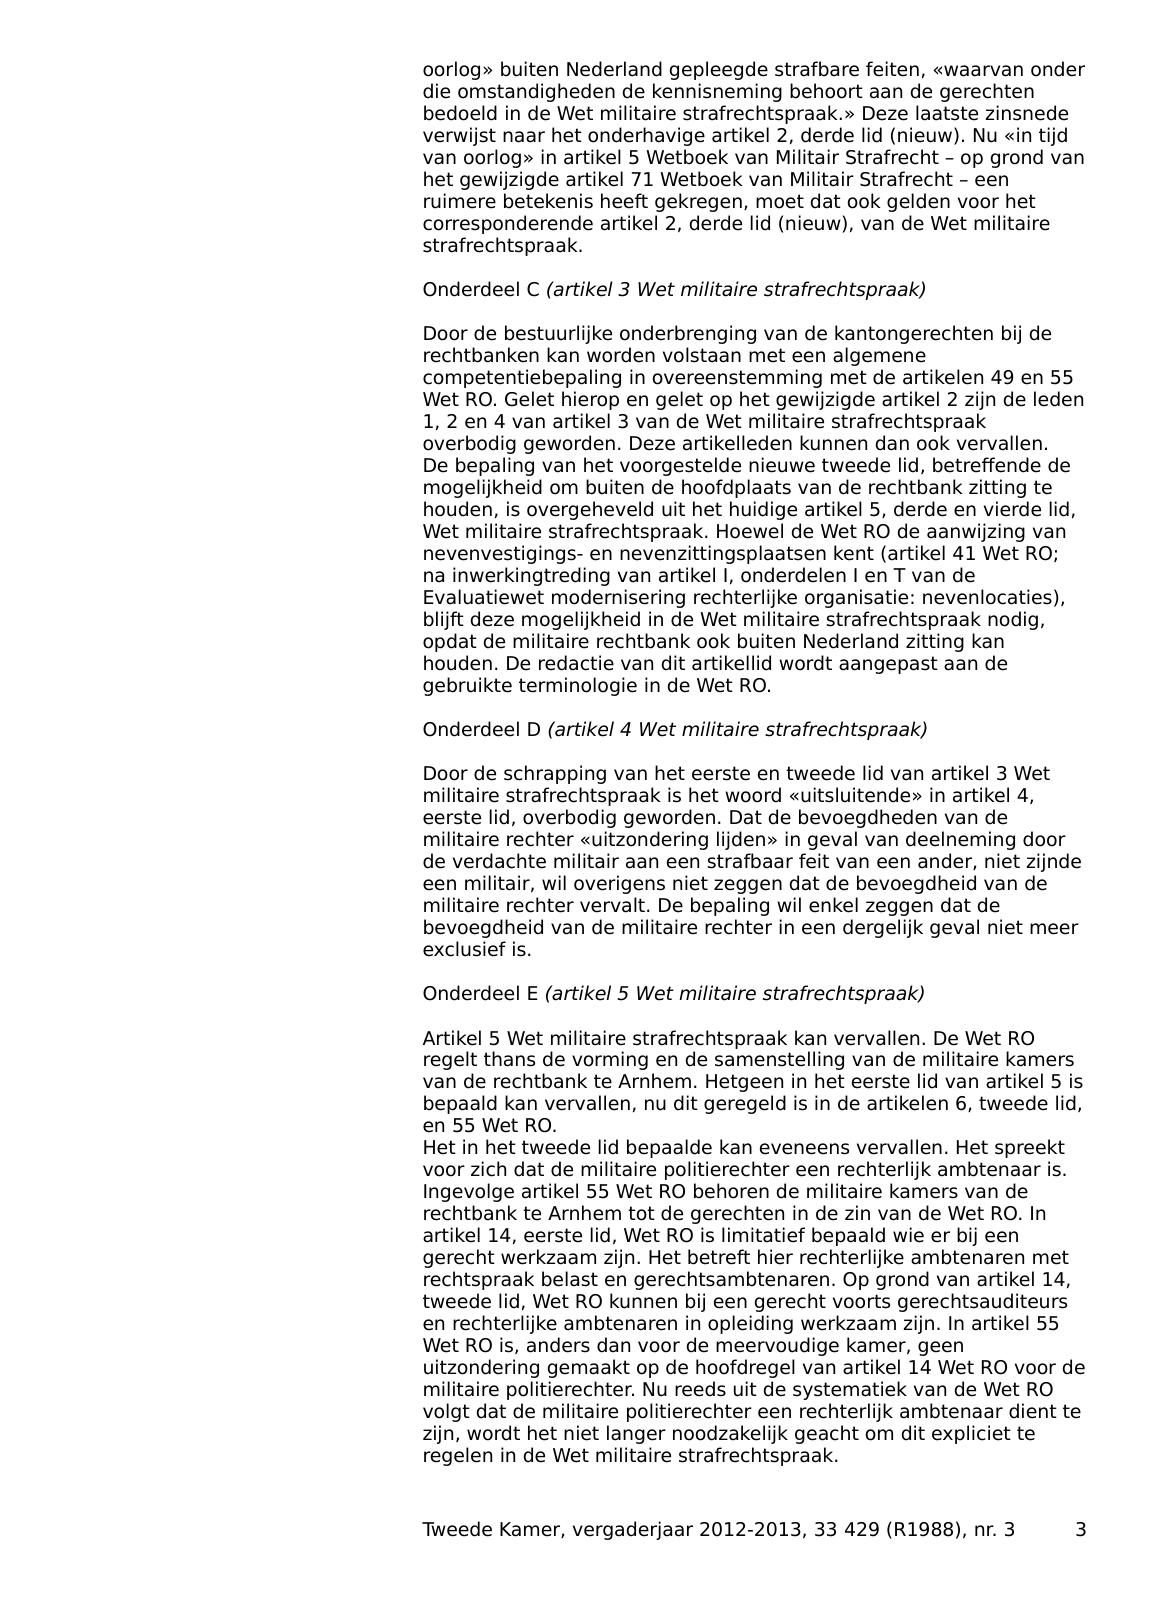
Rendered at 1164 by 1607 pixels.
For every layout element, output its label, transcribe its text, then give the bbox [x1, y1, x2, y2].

text Door de schrapping van het eerste en tweede lid van artikel 3 Wet militaire strafrechtspraak is het woord «uitsluitende» in artikel 4, eerste lid, overbodig geworden. Dat de bevoegdheden van de militaire rechter «uitzondering lijden» in geval van deelneming door de verdachte militair aan een strafbaar feit van een ander, niet zijnde een militair, wil overigens niet zeggen dat de bevoegdheid van de militaire rechter vervalt. De bepaling wil enkel zeggen dat de bevoegdheid van de militaire rechter in een dergelijk geval niet meer exclusief is. [422, 763, 1087, 961]
text Het in het tweede lid bepaalde kan eveneens vervallen. Het spreekt voor zich dat de militaire politierechter een rechterlijk ambtenaar is. Ingevolge artikel 55 Wet RO behoren de militaire kamers van de rechtbank te Arnhem tot de gerechten in de zin van de Wet RO. In artikel 14, eerste lid, Wet RO is limitatief bepaald wie er bij een gerecht werkzaam zijn. Het betreft hier rechterlijke ambtenaren met rechtspraak belast en gerechtsambtenaren. Op grond van artikel 14, tweede lid, Wet RO kunnen bij een gerecht voorts gerechtsauditeurs en rechterlijke ambtenaren in opleiding werkzaam zijn. In artikel 55 Wet RO is, anders dan voor de meervoudige kamer, geen uitzondering gemaakt op de hoofdregel van artikel 14 Wet RO voor de militaire politierechter. Nu reeds uit de systematiek van de Wet RO volgt dat de militaire politierechter een rechterlijk ambtenaar dient te zijn, wordt het niet langer noodzakelijk geacht om dit expliciet te regelen in de Wet militaire strafrechtspraak. [422, 1137, 1087, 1467]
text Artikel 5 Wet militaire strafrechtspraak kan vervallen. De Wet RO regelt thans de vorming en de samenstelling van de militaire kamers van de rechtbank te Arnhem. Hetgeen in het eerste lid van artikel 5 is bepaald kan vervallen, nu dit geregeld is in de artikelen 6, tweede lid, en 55 Wet RO. [422, 1027, 1087, 1137]
text Onderdeel C (artikel 3 Wet militaire strafrechtspraak) [422, 279, 1087, 301]
text Onderdeel D (artikel 4 Wet militaire strafrechtspraak) [422, 719, 1087, 741]
text De bepaling van het voorgestelde nieuwe tweede lid, betreffende de mogelijkheid om buiten de hoofdplaats van de rechtbank zitting te houden, is overgeheveld uit het huidige artikel 5, derde en vierde lid, Wet militaire strafrechtspraak. Hoewel de Wet RO de aanwijzing van nevenvestigings- en nevenzittingsplaatsen kent (artikel 41 Wet RO; na inwerkingtreding van artikel I, onderdelen I en T van de Evaluatiewet modernisering rechterlijke organisatie: nevenlocaties), blijft deze mogelijkheid in de Wet militaire strafrechtspraak nodig, opdat de militaire rechtbank ook buiten Nederland zitting kan houden. De redactie van dit artikellid wordt aangepast aan de gebruikte terminologie in de Wet RO. [422, 455, 1087, 697]
text Onderdeel E (artikel 5 Wet militaire strafrechtspraak) [422, 983, 1087, 1005]
text oorlog» buiten Nederland gepleegde strafbare feiten, «waarvan onder die omstandigheden de kennisneming behoort aan de gerechten bedoeld in de Wet militaire strafrechtspraak.» Deze laatste zinsnede verwijst naar het onderhavige artikel 2, derde lid (nieuw). Nu «in tijd van oorlog» in artikel 5 Wetboek van Militair Strafrecht – op grond van het gewijzigde artikel 71 Wetboek van Militair Strafrecht – een ruimere betekenis heeft gekregen, moet dat ook gelden voor het corresponderende artikel 2, derde lid (nieuw), van de Wet militaire strafrechtspraak. [422, 59, 1087, 257]
text Door de bestuurlijke onderbrenging van de kantongerechten bij de rechtbanken kan worden volstaan met een algemene competentiebepaling in overeenstemming met de artikelen 49 en 55 Wet RO. Gelet hierop en gelet op het gewijzigde artikel 2 zijn de leden 1, 2 en 4 van artikel 3 van de Wet militaire strafrechtspraak overbodig geworden. Deze artikelleden kunnen dan ook vervallen. [422, 323, 1087, 455]
